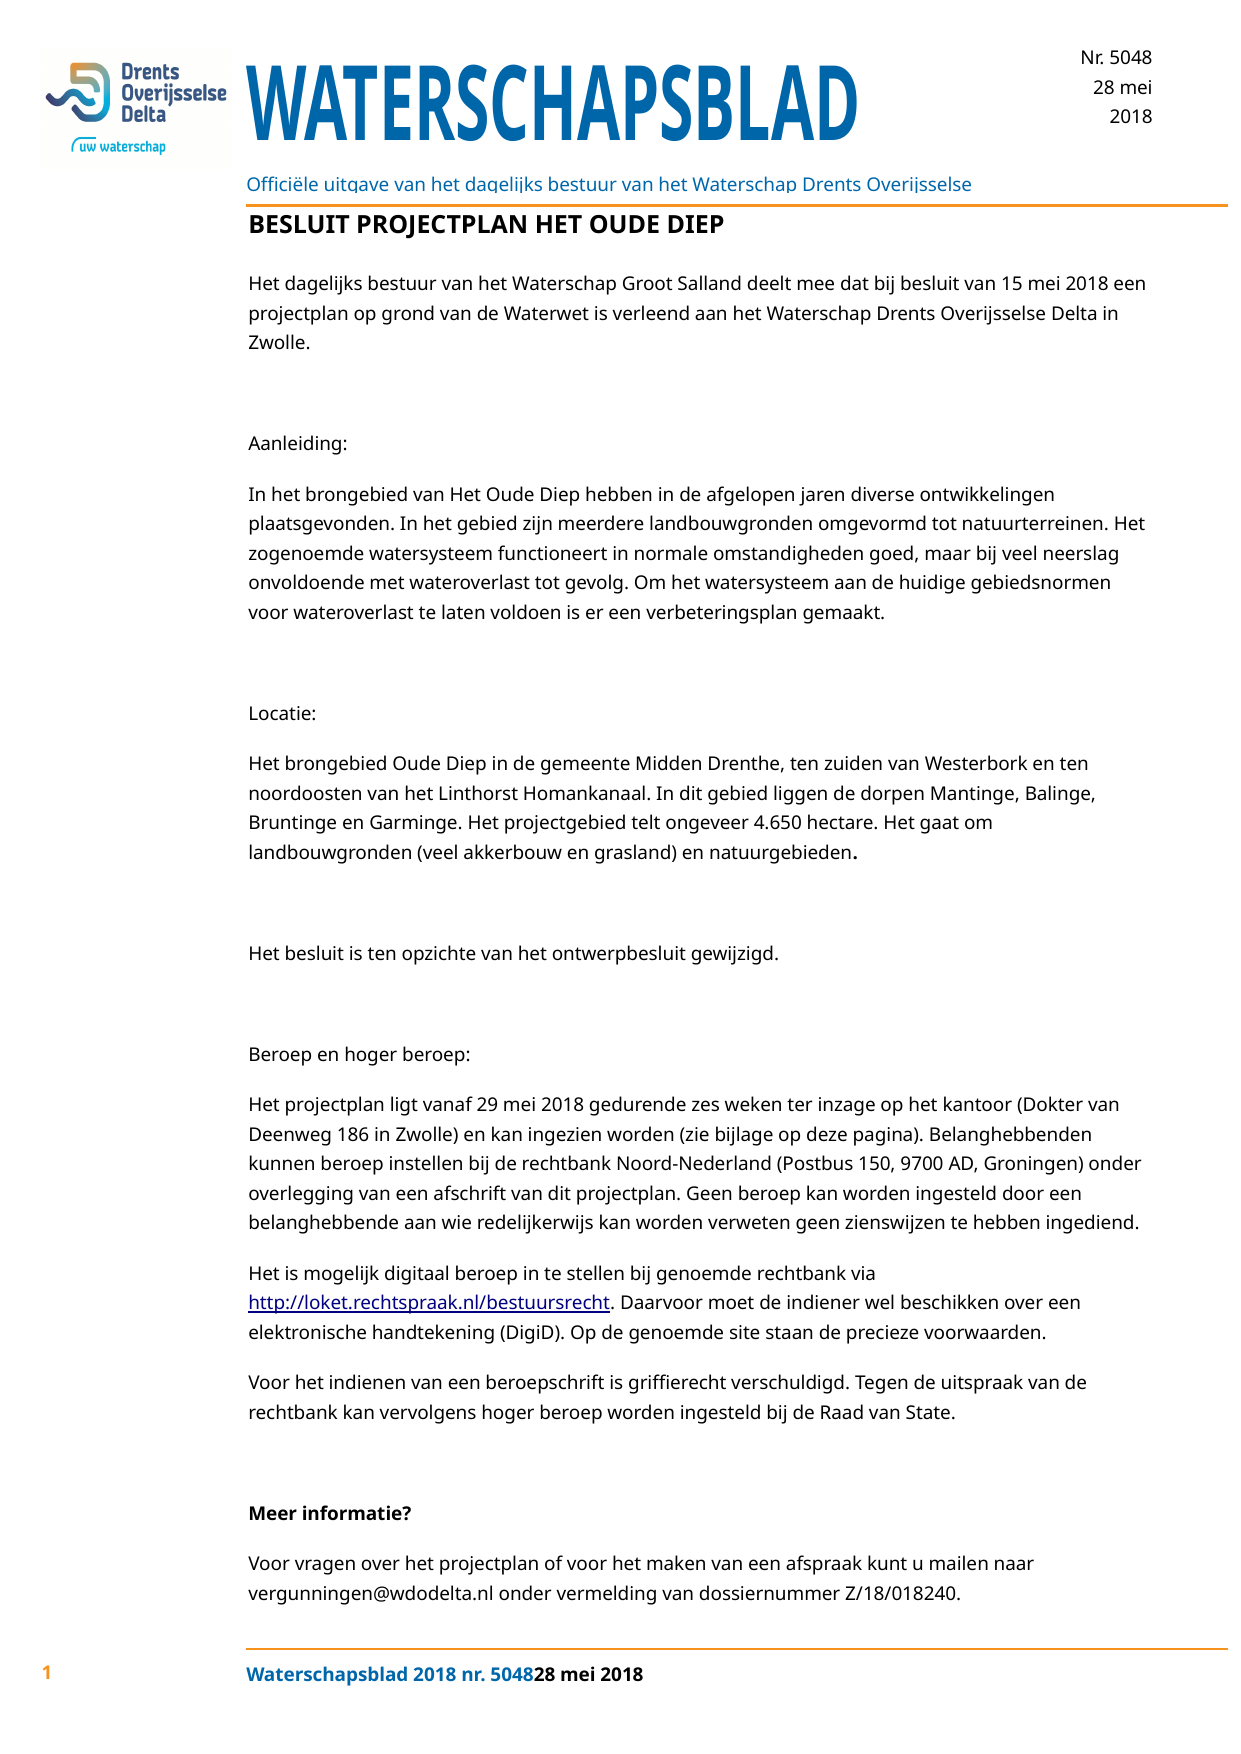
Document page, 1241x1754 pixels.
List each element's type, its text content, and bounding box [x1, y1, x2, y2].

text Meer informatie? [248, 1500, 1152, 1526]
text Locatie: [248, 700, 1152, 726]
text Beroep en hoger beroep: [248, 1041, 1152, 1066]
text BESLUIT PROJECTPLAN HET OUDE DIEP [248, 207, 1152, 241]
text Het projectplan ligt vanaf 29 mei 2018 gedurende zes weken ter inzage op het kantoor (Dokter van Deenweg 186 in Zwolle) en kan ingezien worden (zie bijlage op deze pagina). Belanghebbenden kunnen beroep instellen bij de rechtbank Noord-Nederland (Postbus 150, 9700 AD, Groningen) onder overlegging van een afschrift van dit projectplan. Geen beroep kan worden ingesteld door een belanghebbende aan wie redelijkerwijs kan worden verweten geen zienswijzen te hebben ingediend. [248, 1091, 1152, 1235]
text Het dagelijks bestuur van het Waterschap Groot Salland deelt mee dat bij besluit van 15 mei 2018 een projectplan op grond van de Waterwet is verleend aan het Waterschap Drents Overijsselse Delta in Zwolle. [248, 270, 1152, 355]
text Het besluit is ten opzichte van het ontwerpbesluit gewijzigd. [248, 940, 1152, 966]
text Het brongebied Oude Diep in de gemeente Midden Drenthe, ten zuiden van Westerbork en ten noordoosten van het Linthorst Homankanaal. In dit gebied liggen de dorpen Mantinge, Balinge, Bruntinge en Garminge. Het projectgebied telt ongeveer 4.650 hectare. Het gaat om landbouwgronden (veel akkerbouw en grasland) en natuurgebieden. [248, 750, 1152, 865]
text Het is mogelijk digitaal beroep in te stellen bij genoemde rechtbank via http://loket.rechtspraak.nl/bestuursrecht. Daarvoor moet de indiener wel beschikken over een elektronische handtekening (DigiD). Op de genoemde site staan de precieze voorwaarden. [248, 1260, 1152, 1345]
picture [41, 47, 231, 172]
text Aanleiding: [248, 430, 1152, 456]
text Voor het indienen van een beroepschrift is griffierecht verschuldigd. Tegen de uitspraak van de rechtbank kan vervolgens hoger beroep worden ingesteld bij de Raad van State. [248, 1369, 1152, 1425]
text Voor vragen over het projectplan of voor het maken van een afspraak kunt u mailen naar vergunningen@wdodelta.nl onder vermelding van dossiernummer Z/18/018240. [248, 1550, 1152, 1606]
text In het brongebied van Het Oude Diep hebben in de afgelopen jaren diverse ontwikkelingen plaatsgevonden. In het gebied zijn meerdere landbouwgronden omgevormd tot natuurterreinen. Het zogenoemde watersysteem functioneert in normale omstandigheden goed, maar bij veel neerslag onvoldoende met wateroverlast tot gevolg. Om het watersysteem aan de huidige gebiedsnormen voor wateroverlast te laten voldoen is er een verbeteringsplan gemaakt. [248, 481, 1152, 625]
